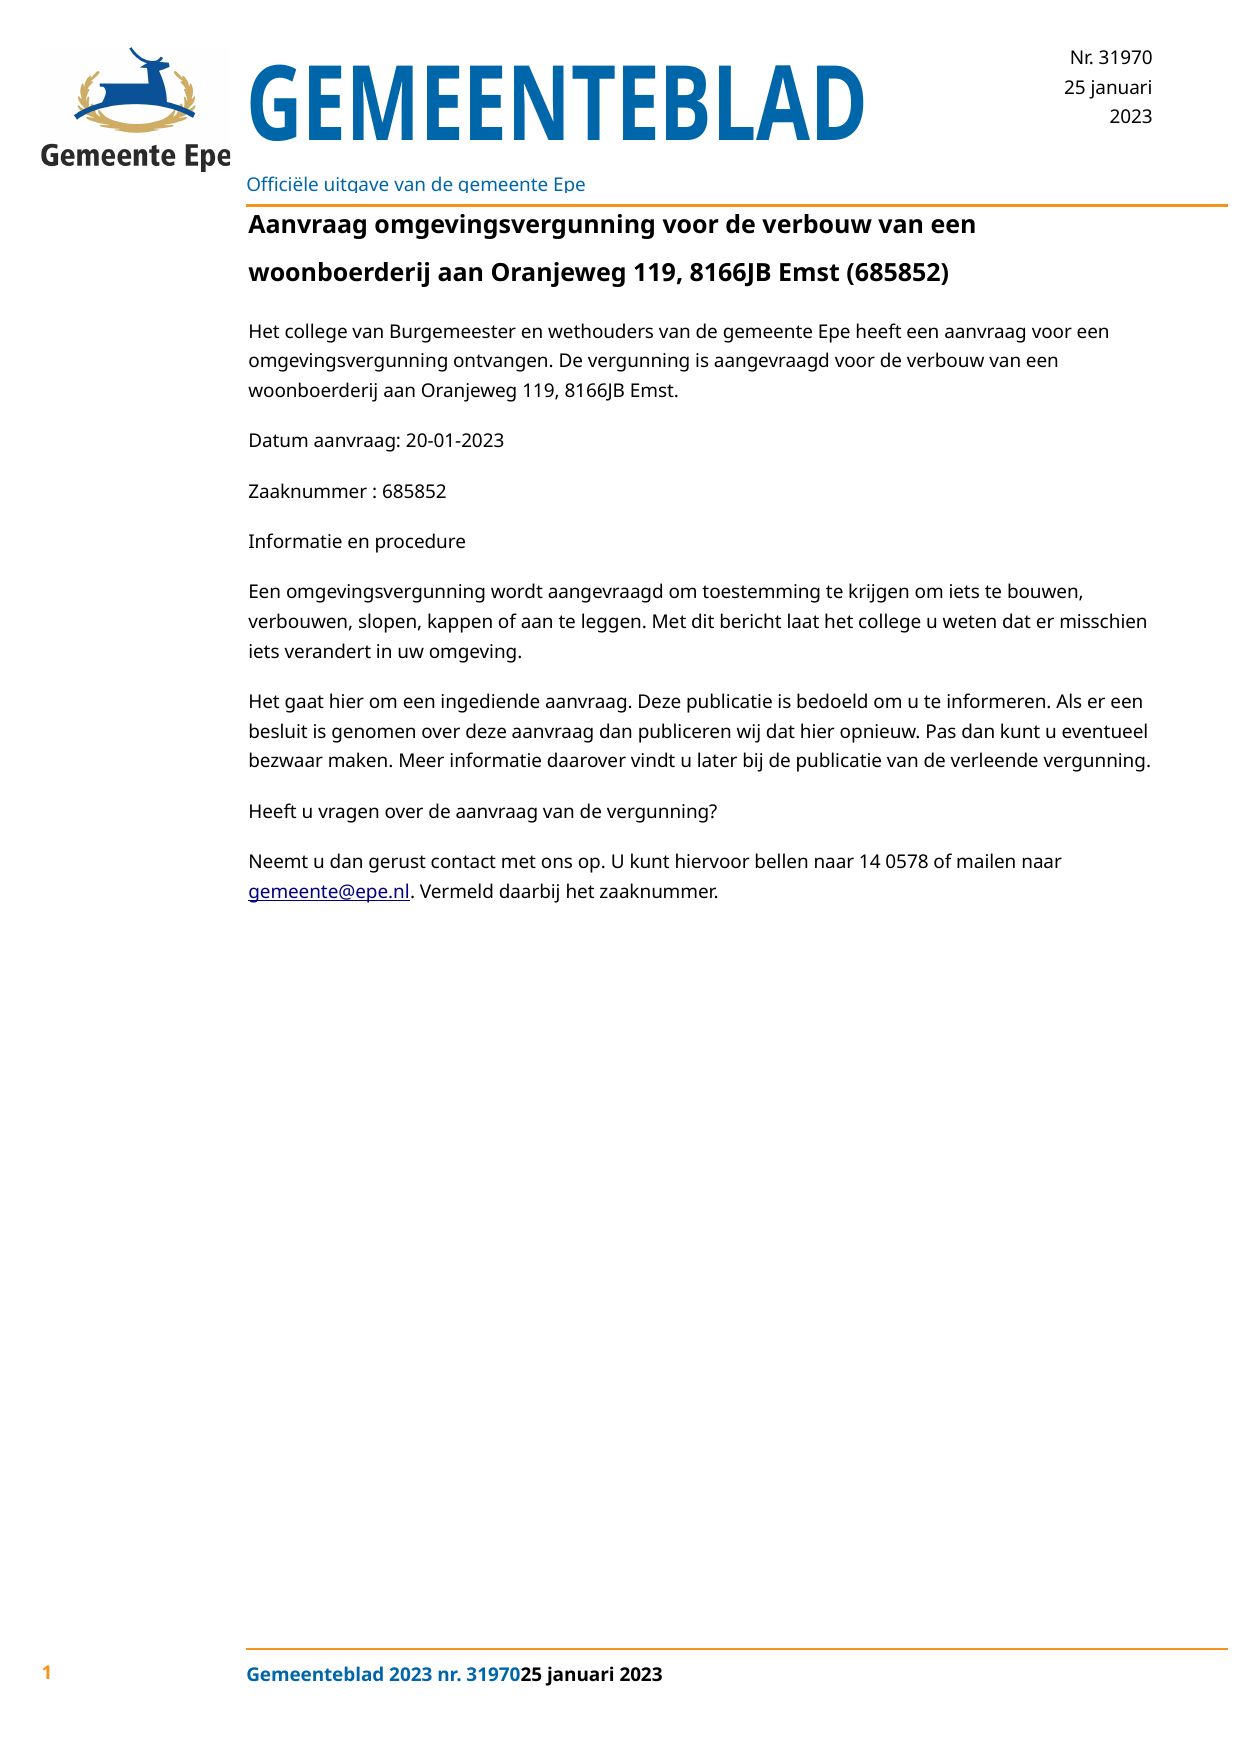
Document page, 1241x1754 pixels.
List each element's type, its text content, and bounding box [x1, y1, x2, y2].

text Informatie en procedure [248, 528, 1152, 554]
text Zaaknummer : 685852 [248, 478, 1152, 504]
text Heeft u vragen over de aanvraag van de vergunning? [248, 798, 1152, 824]
text Het gaat hier om een ingediende aanvraag. Deze publicatie is bedoeld om u te informeren. Als er een besluit is genomen over deze aanvraag dan publiceren wij dat hier opnieuw. Pas dan kunt u eventueel bezwaar maken. Meer informatie daarover vindt u later bij de publicatie van de verleende vergunning. [248, 688, 1152, 773]
text Aanvraag omgevingsvergunning voor de verbouw van een woonboerderij aan Oranjeweg 119, 8166JB Emst (685852) [248, 207, 1152, 288]
text Een omgevingsvergunning wordt aangevraagd om toestemming te krijgen om iets te bouwen, verbouwen, slopen, kappen of aan te leggen. Met dit bericht laat het college u weten dat er misschien iets verandert in uw omgeving. [248, 579, 1152, 664]
text Datum aanvraag: 20-01-2023 [248, 427, 1152, 453]
picture [41, 47, 231, 172]
text Het college van Burgemeester en wethouders van de gemeente Epe heeft een aanvraag voor een omgevingsvergunning ontvangen. De vergunning is aangevraagd voor de verbouw van een woonboerderij aan Oranjeweg 119, 8166JB Emst. [248, 318, 1152, 403]
text Neemt u dan gerust contact met ons op. U kunt hiervoor bellen naar 14 0578 of mailen naar gemeente@epe.nl. Vermeld daarbij het zaaknummer. [248, 848, 1152, 904]
